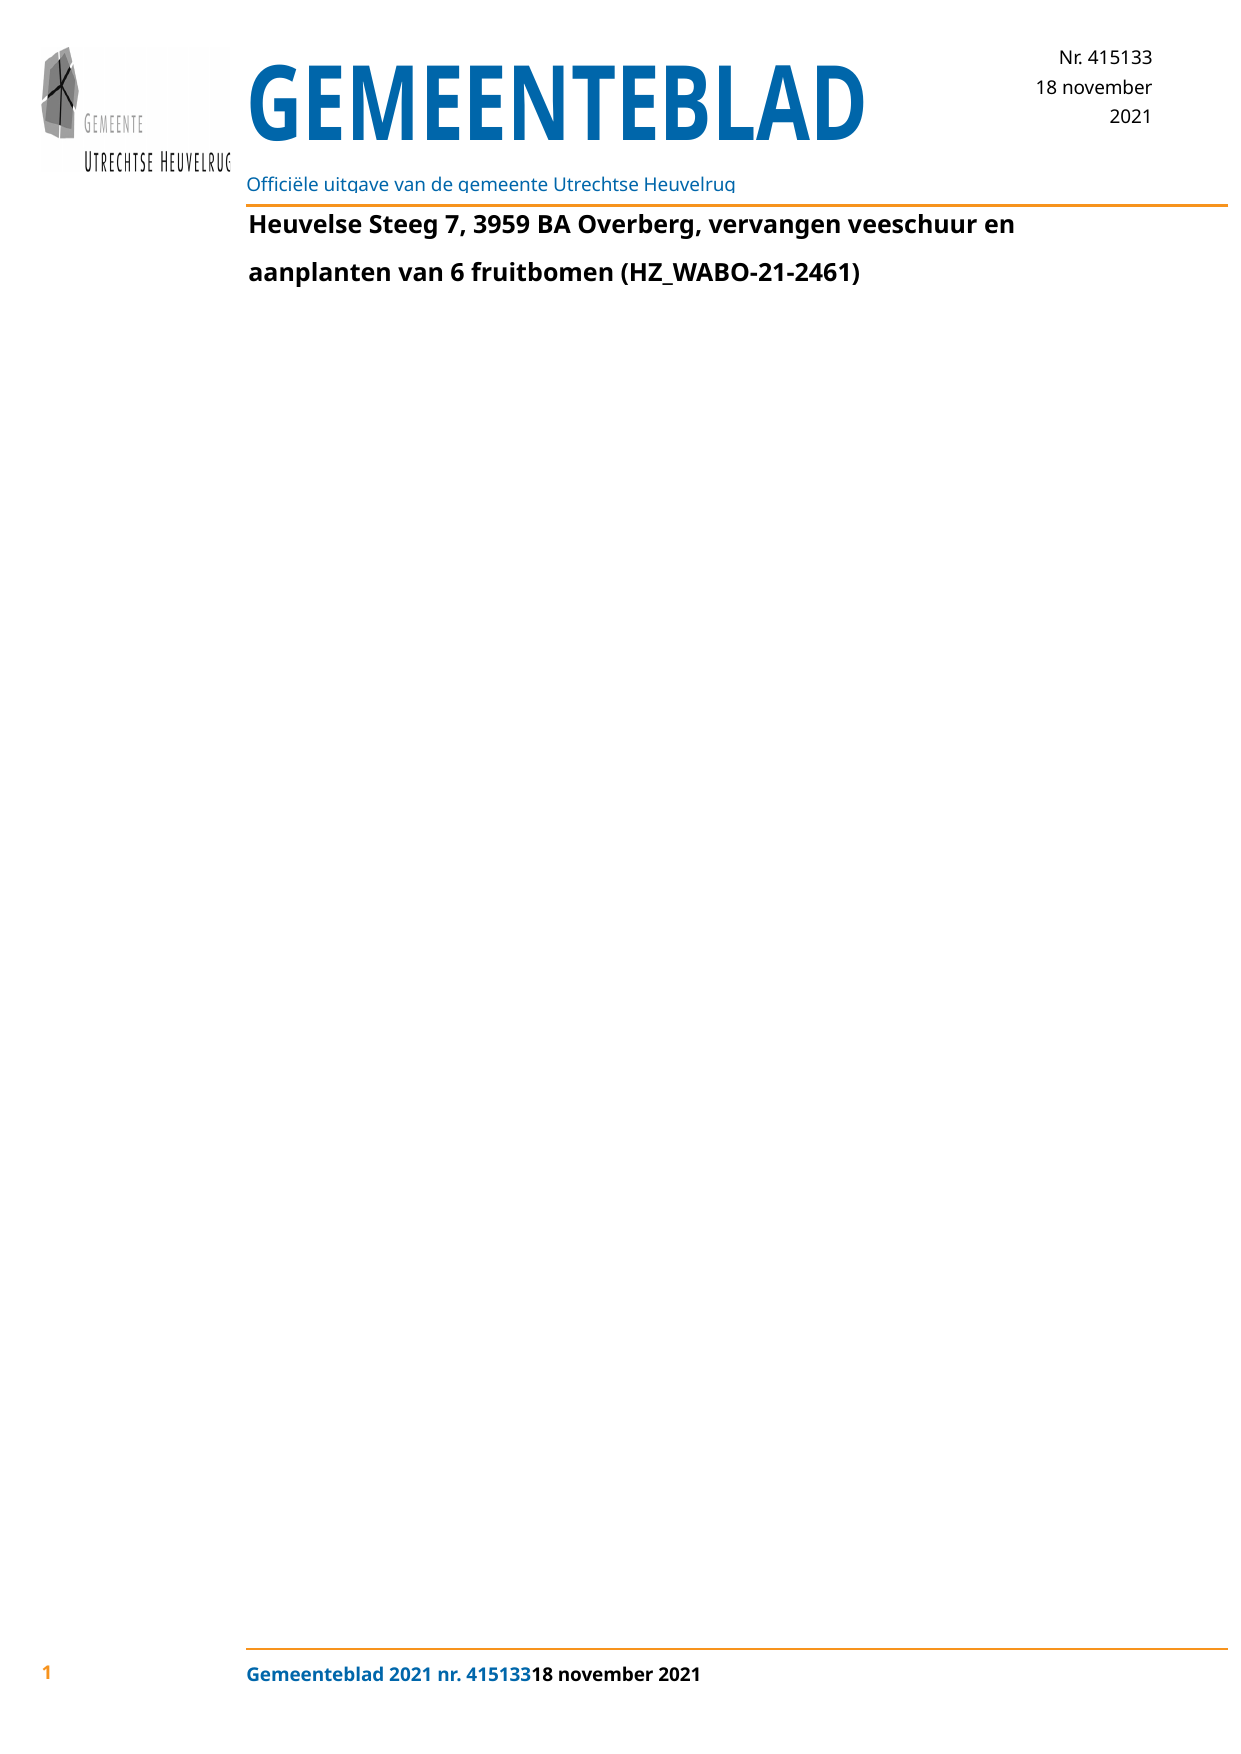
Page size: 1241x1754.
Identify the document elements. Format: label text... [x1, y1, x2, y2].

picture [41, 47, 231, 172]
text Heuvelse Steeg 7, 3959 BA Overberg, vervangen veeschuur en aanplanten van 6 fruitbomen (HZ_WABO-21-2461) [248, 207, 1152, 288]
